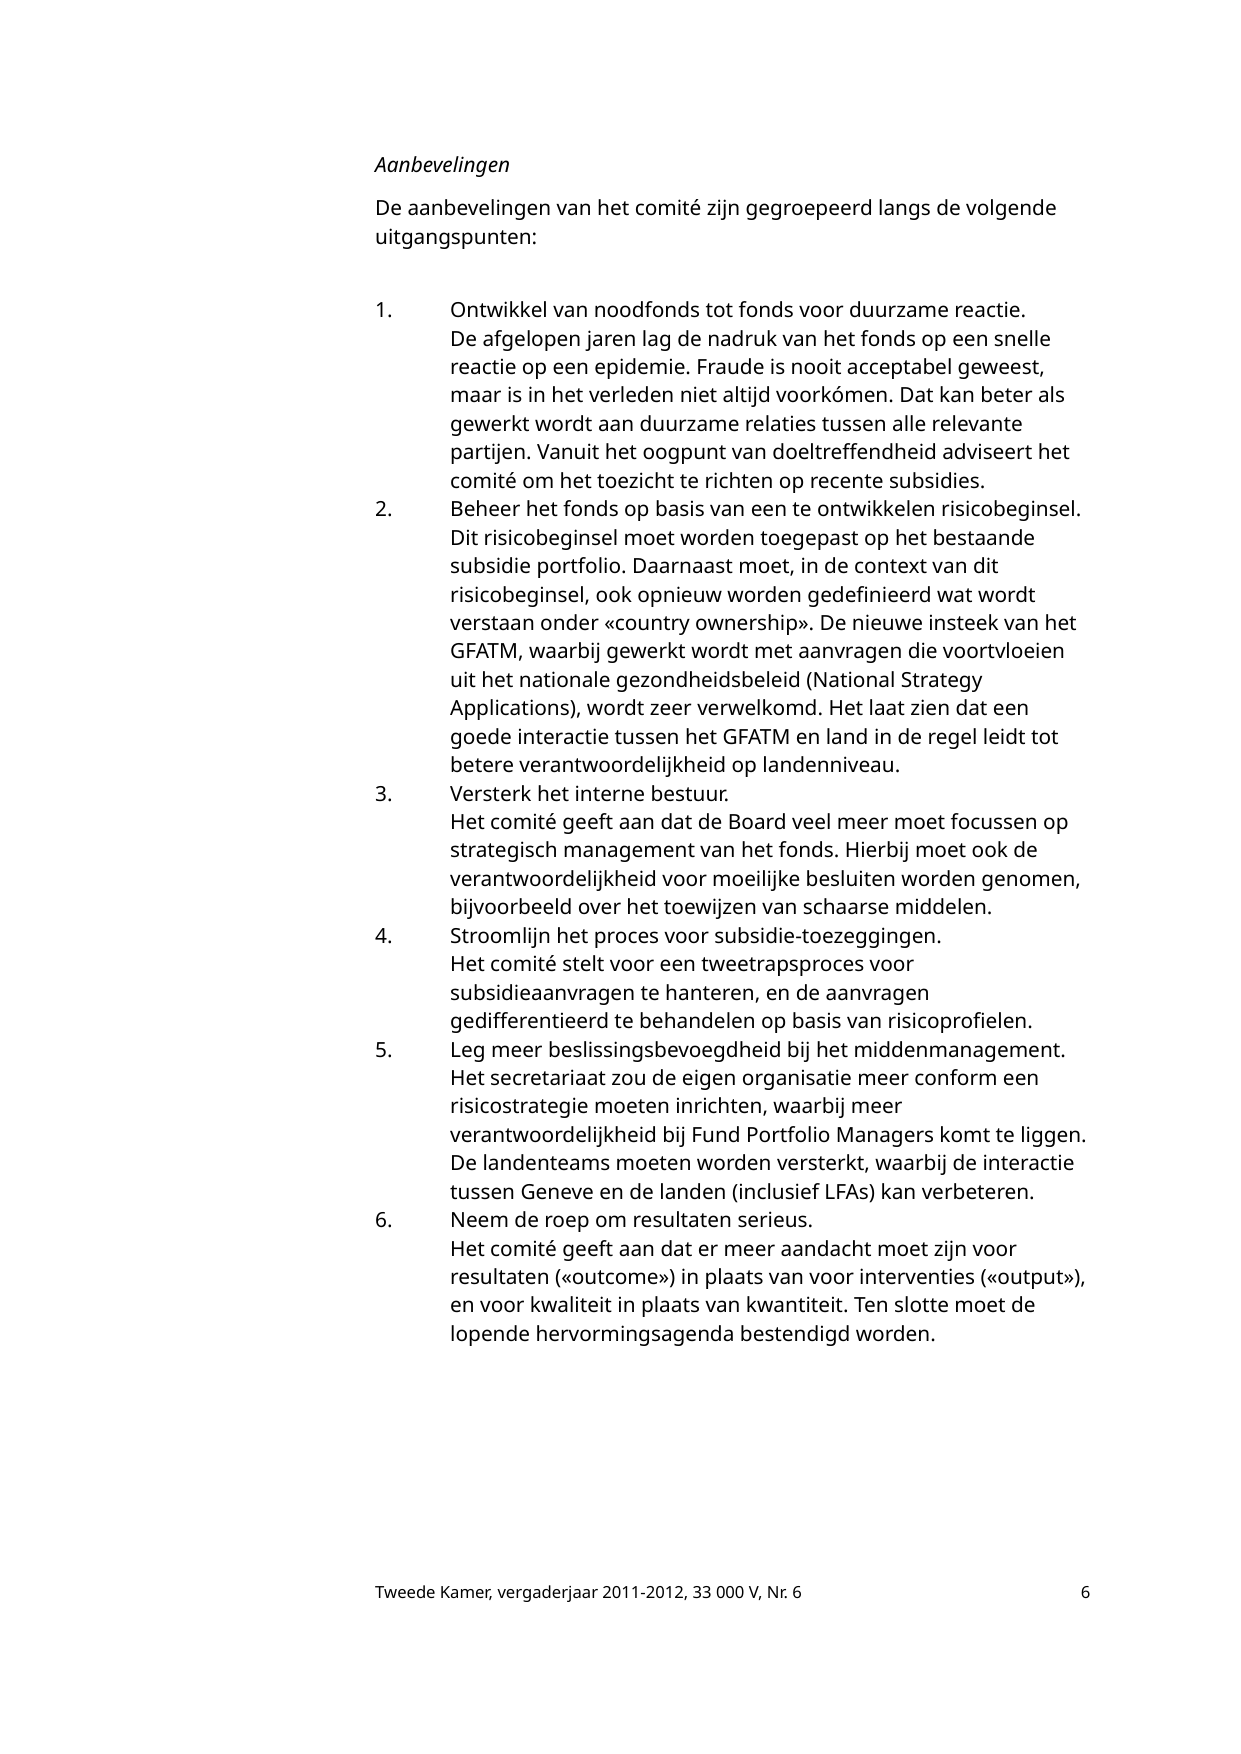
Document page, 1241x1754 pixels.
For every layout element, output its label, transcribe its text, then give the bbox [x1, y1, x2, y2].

list Dit risicobeginsel moet worden toegepast op het bestaande subsidie portfolio. Daarnaast moet, in de context van dit risicobeginsel, ook opnieuw worden gedefinieerd wat wordt verstaan onder «country ownership». De nieuwe insteek van het GFATM, waarbij gewerkt wordt met aanvragen die voortvloeien uit het nationale gezondheidsbeleid (National Strategy Applications), wordt zeer verwelkomd. Het laat zien dat een goede interactie tussen het GFATM en land in de regel leidt tot betere verantwoordelijkheid op landenniveau. [375, 523, 1090, 779]
list Het comité geeft aan dat er meer aandacht moet zijn voor resultaten («outcome») in plaats van voor interventies («output»), en voor kwaliteit in plaats van kwantiteit. Ten slotte moet de lopende hervormingsagenda bestendigd worden. [375, 1234, 1090, 1347]
list Leg meer beslissingsbevoegdheid bij het middenmanagement. [375, 1035, 1090, 1063]
list Stroomlijn het proces voor subsidie-toezeggingen. [375, 921, 1090, 949]
list De afgelopen jaren lag de nadruk van het fonds op een snelle reactie op een epidemie. Fraude is nooit acceptabel geweest, maar is in het verleden niet altijd voorkómen. Dat kan beter als gewerkt wordt aan duurzame relaties tussen alle relevante partijen. Vanuit het oogpunt van doeltreffendheid adviseert het comité om het toezicht te richten op recente subsidies. [375, 324, 1090, 494]
list Versterk het interne bestuur. [375, 779, 1090, 807]
list Het comité geeft aan dat de Board veel meer moet focussen op strategisch management van het fonds. Hierbij moet ook de verantwoordelijkheid voor moeilijke besluiten worden genomen, bijvoorbeeld over het toewijzen van schaarse middelen. [375, 807, 1090, 921]
list Neem de roep om resultaten serieus. [375, 1205, 1090, 1234]
list Het secretariaat zou de eigen organisatie meer conform een risicostrategie moeten inrichten, waarbij meer verantwoordelijkheid bij Fund Portfolio Managers komt te liggen. De landenteams moeten worden versterkt, waarbij de interactie tussen Geneve en de landen (inclusief LFAs) kan verbeteren. [375, 1063, 1090, 1205]
text De aanbevelingen van het comité zijn gegroepeerd langs de volgende uitgangspunten: [375, 193, 1090, 250]
list Het comité stelt voor een tweetrapsproces voor subsidieaanvragen te hanteren, en de aanvragen gedifferentieerd te behandelen op basis van risicoprofielen. [375, 949, 1090, 1035]
text Aanbevelingen [375, 150, 1090, 178]
list Ontwikkel van noodfonds tot fonds voor duurzame reactie. [375, 295, 1090, 324]
list Beheer het fonds op basis van een te ontwikkelen risicobeginsel. [375, 494, 1090, 523]
